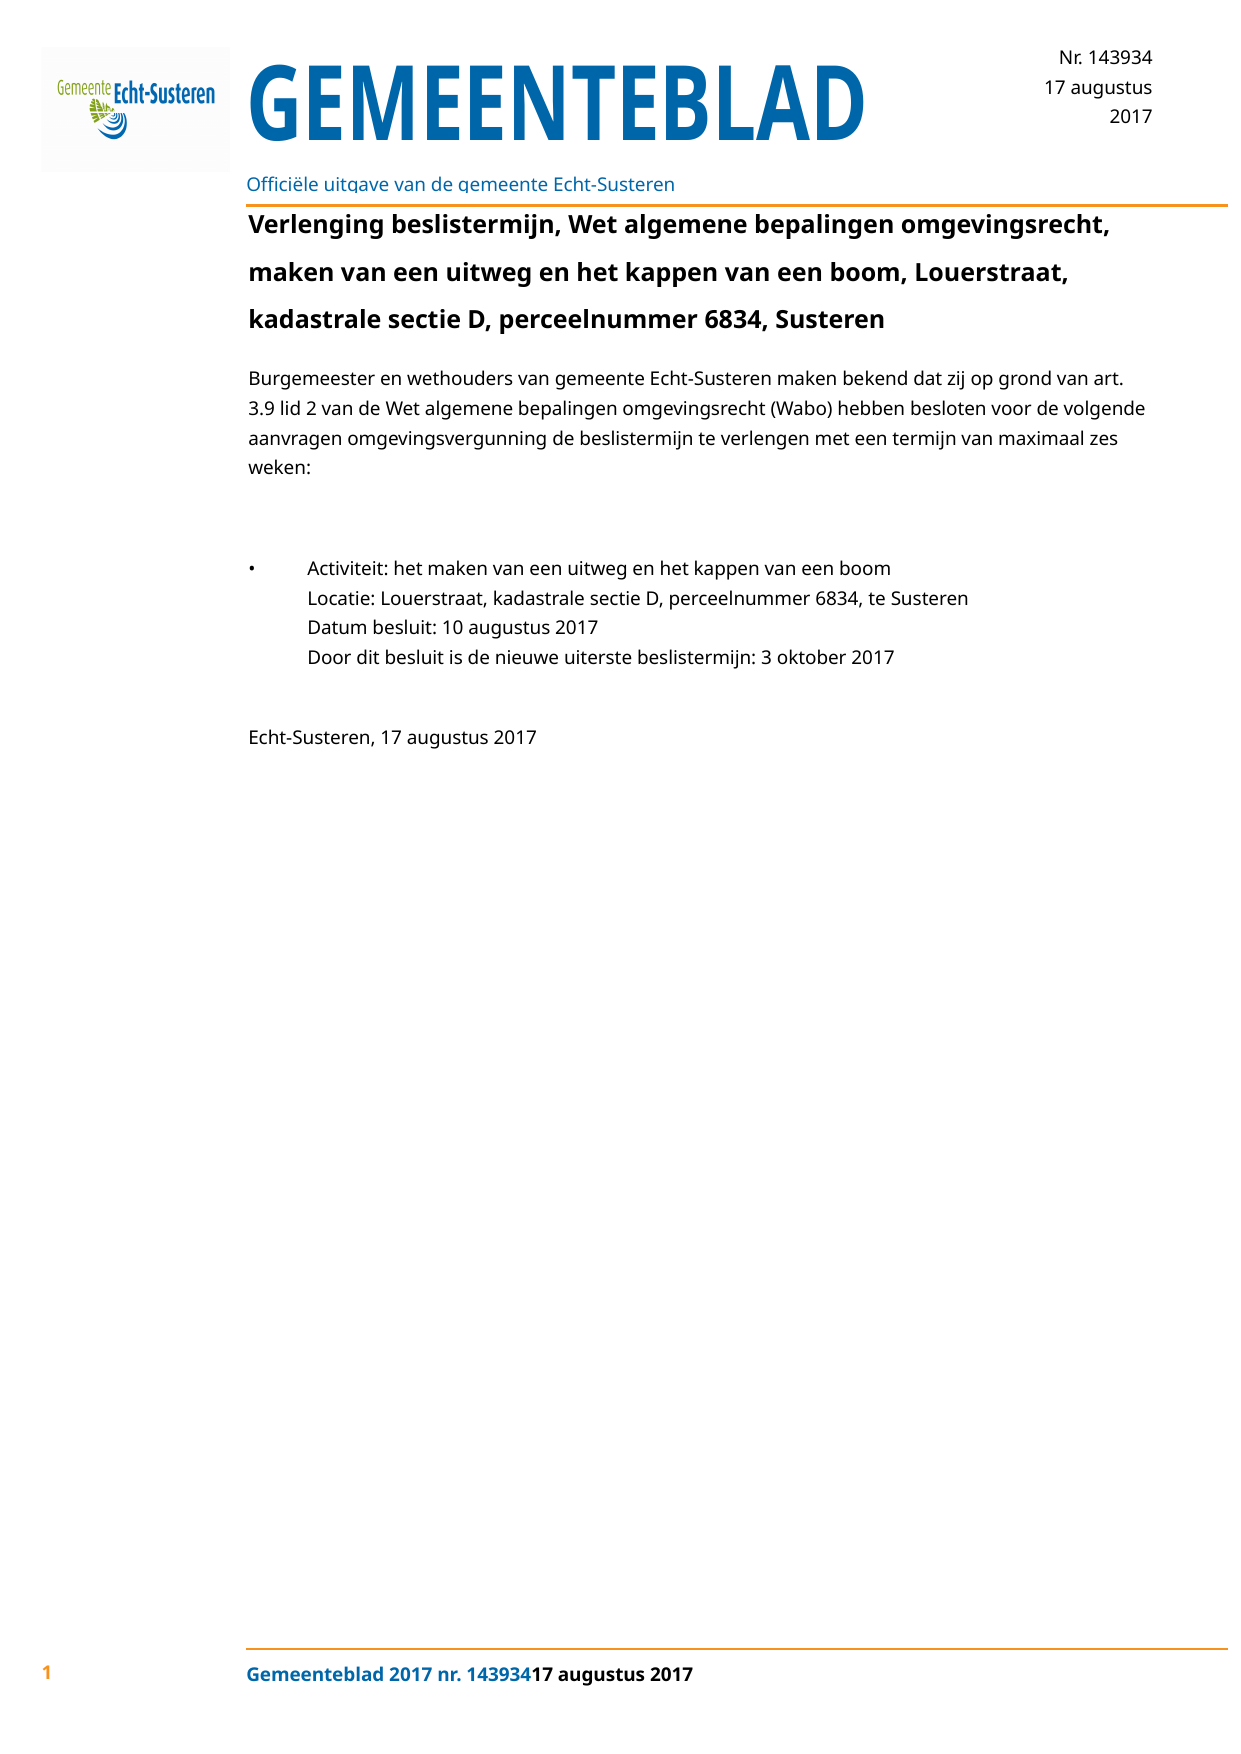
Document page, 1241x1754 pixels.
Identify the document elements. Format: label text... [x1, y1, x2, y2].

list Door dit besluit is de nieuwe uiterste beslistermijn: 3 oktober 2017 [248, 644, 1152, 669]
list Activiteit: het maken van een uitweg en het kappen van een boom [248, 555, 1152, 581]
text Echt-Susteren, 17 augustus 2017 [248, 724, 1152, 749]
picture [41, 47, 231, 172]
text Burgemeester en wethouders van gemeente Echt-Susteren maken bekend dat zij op grond van art. 3.9 lid 2 van de Wet algemene bepalingen omgevingsrecht (Wabo) hebben besloten voor de volgende aanvragen omgevingsvergunning de beslistermijn te verlengen met een termijn van maximaal zes weken: [248, 366, 1152, 480]
text Verlenging beslistermijn, Wet algemene bepalingen omgevingsrecht, maken van een uitweg en het kappen van een boom, Louerstraat, kadastrale sectie D, perceelnummer 6834, Susteren [248, 207, 1152, 336]
list Datum besluit: 10 augustus 2017 [248, 614, 1152, 640]
list Locatie: Louerstraat, kadastrale sectie D, perceelnummer 6834, te Susteren [248, 585, 1152, 610]
